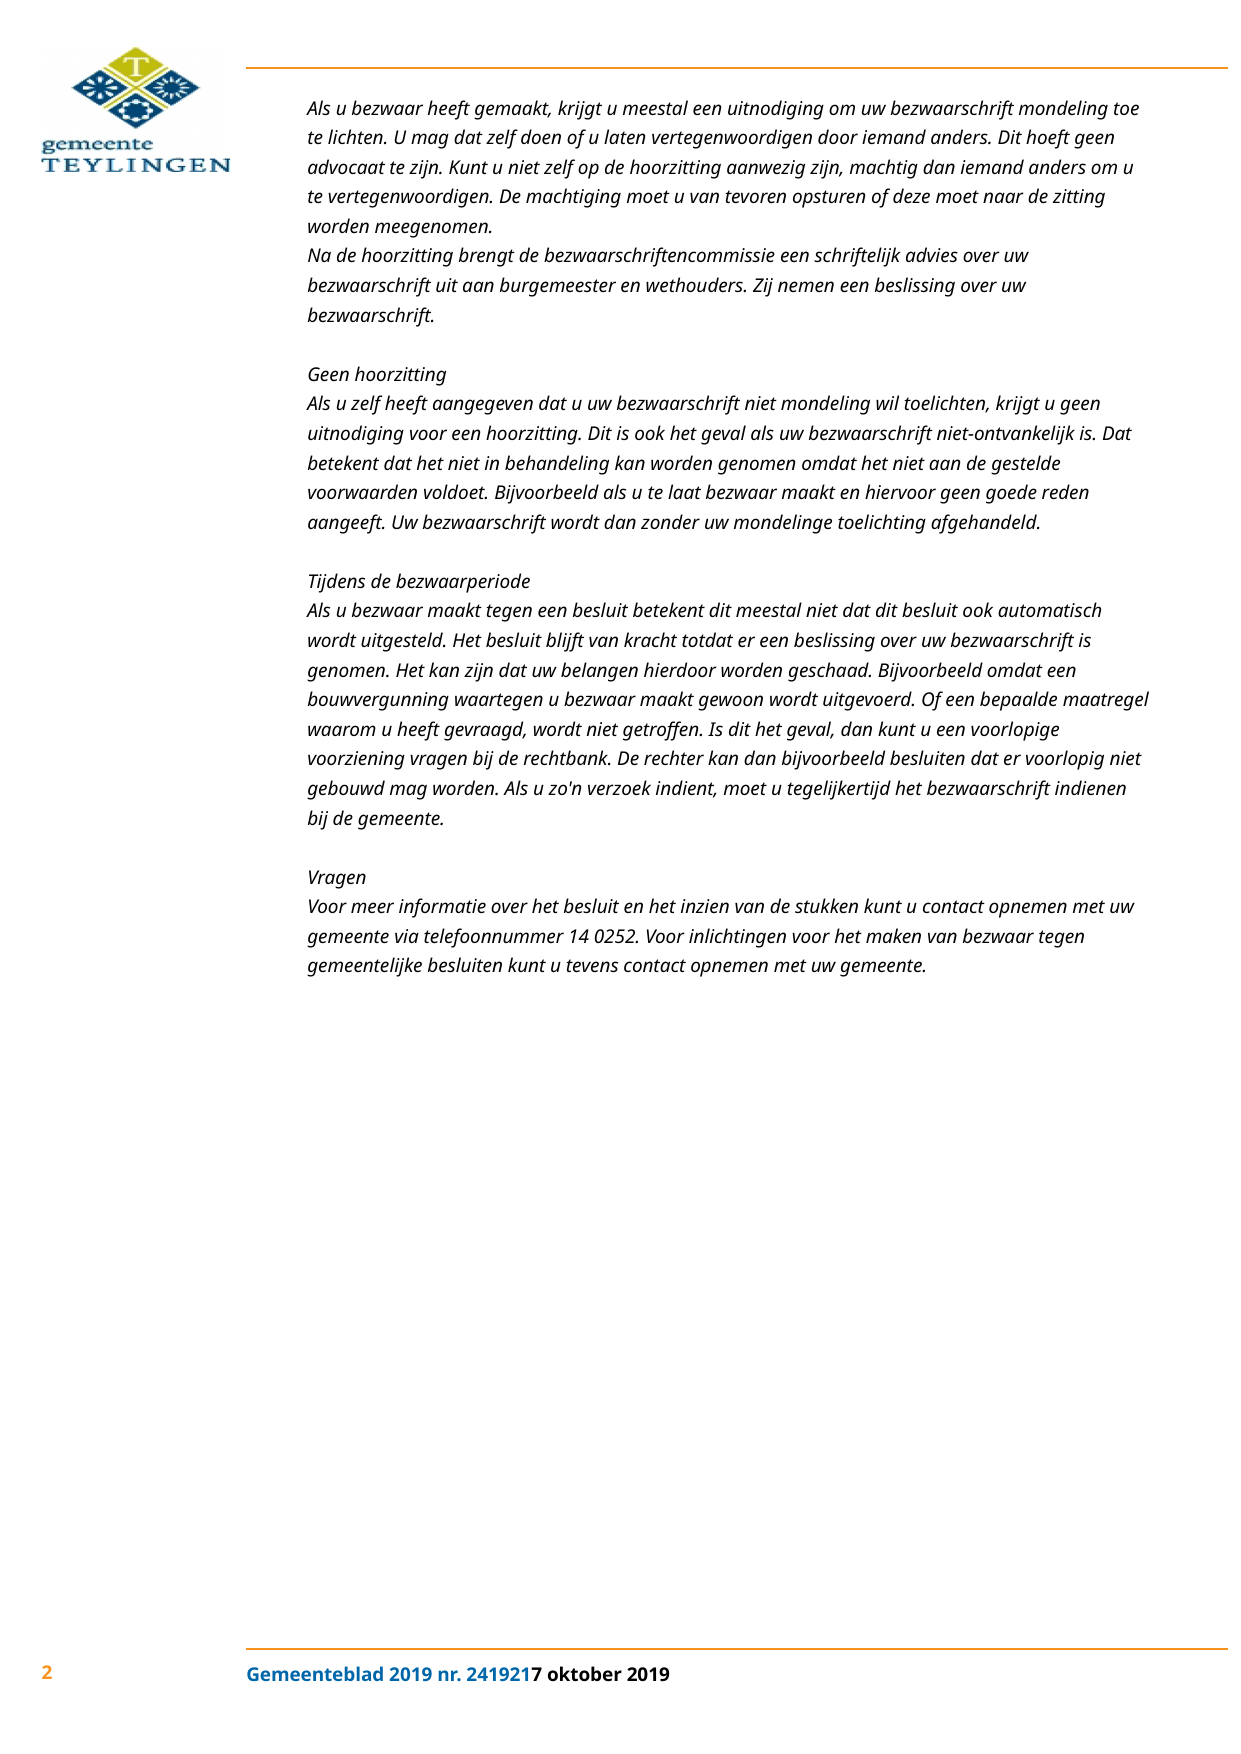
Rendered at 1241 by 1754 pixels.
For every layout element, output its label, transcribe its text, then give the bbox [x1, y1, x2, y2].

list Voor meer informatie over het besluit en het inzien van de stukken kunt u contact opnemen met uw gemeente via telefoonnummer 14 0252. Voor inlichtingen voor het maken van bezwaar tegen gemeentelijke besluiten kunt u tevens contact opnemen met uw gemeente. [248, 893, 1152, 978]
picture [41, 47, 231, 172]
list Geen hoorzitting [248, 361, 1152, 387]
list Tijdens de bezwaarperiode [248, 568, 1152, 594]
list Als u zelf heeft aangegeven dat u uw bezwaarschrift niet mondeling wil toelichten, krijgt u geen uitnodiging voor een hoorzitting. Dit is ook het geval als uw bezwaarschrift niet-ontvankelijk is. Dat betekent dat het niet in behandeling kan worden genomen omdat het niet aan de gestelde voorwaarden voldoet. Bijvoorbeeld als u te laat bezwaar maakt en hiervoor geen goede reden aangeeft. Uw bezwaarschrift wordt dan zonder uw mondelinge toelichting afgehandeld. [248, 391, 1152, 535]
list Vragen [248, 864, 1152, 890]
list Als u bezwaar maakt tegen een besluit betekent dit meestal niet dat dit besluit ook automatisch wordt uitgesteld. Het besluit blijft van kracht totdat er een beslissing over uw bezwaarschrift is genomen. Het kan zijn dat uw belangen hierdoor worden geschaad. Bijvoorbeeld omdat een bouwvergunning waartegen u bezwaar maakt gewoon wordt uitgevoerd. Of een bepaalde maatregel waarom u heeft gevraagd, wordt niet getroffen. Is dit het geval, dan kunt u een voorlopige voorziening vragen bij de rechtbank. De rechter kan dan bijvoorbeeld besluiten dat er voorlopig niet gebouwd mag worden. Als u zo'n verzoek indient, moet u tegelijkertijd het bezwaarschrift indienen bij de gemeente. [248, 598, 1152, 831]
list Als u bezwaar heeft gemaakt, krijgt u meestal een uitnodiging om uw bezwaarschrift mondeling toe te lichten. U mag dat zelf doen of u laten vertegenwoordigen door iemand anders. Dit hoeft geen advocaat te zijn. Kunt u niet zelf op de hoorzitting aanwezig zijn, machtig dan iemand anders om u te vertegenwoordigen. De machtiging moet u van tevoren opsturen of deze moet naar de zitting worden meegenomen. [248, 95, 1152, 239]
list Na de hoorzitting brengt de bezwaarschriftencommissie een schriftelijk advies over uw bezwaarschrift uit aan burgemeester en wethouders. Zij nemen een beslissing over uw bezwaarschrift. [248, 243, 1152, 328]
